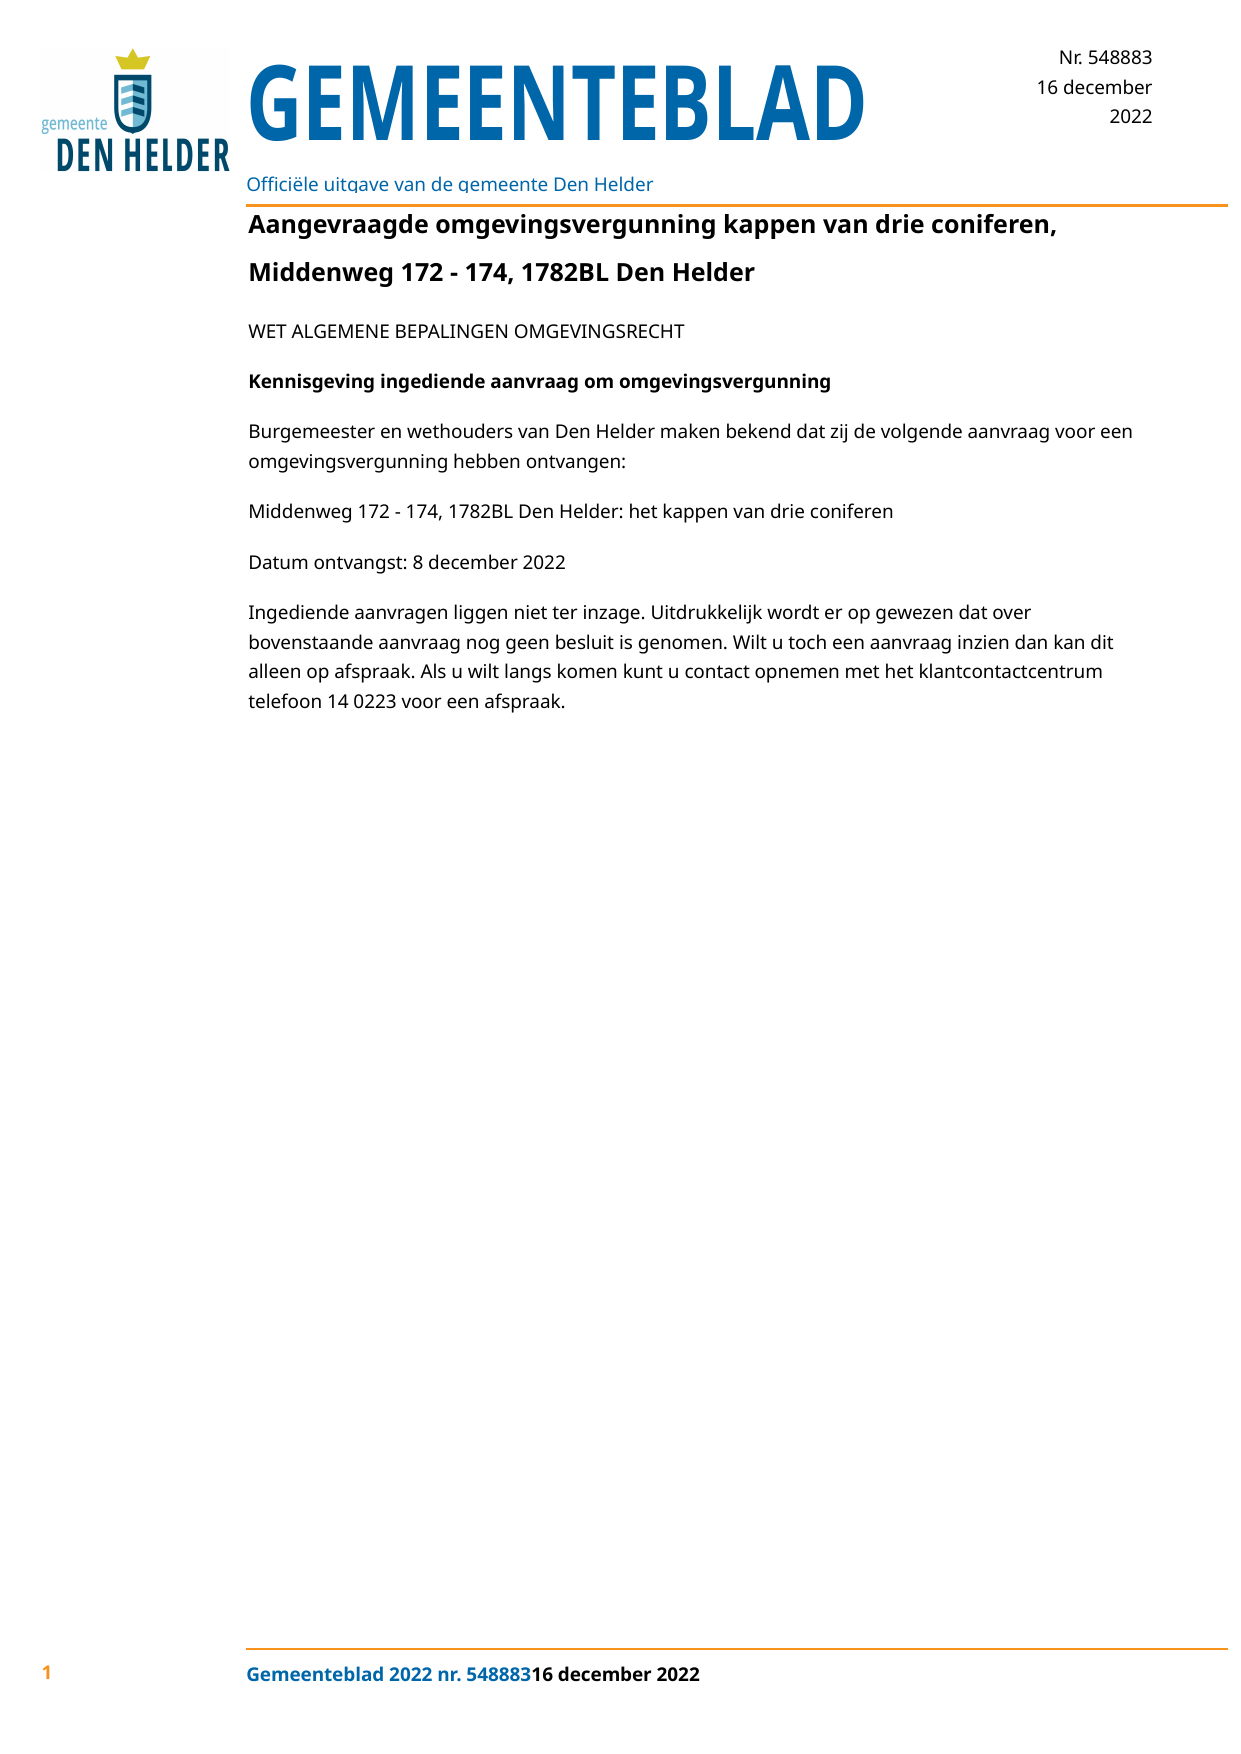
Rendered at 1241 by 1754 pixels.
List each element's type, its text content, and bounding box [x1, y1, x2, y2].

picture [63, 144, 68, 165]
text Aangevraagde omgevingsvergunning kappen van drie coniferen, Middenweg 172 - 174, 1782BL Den Helder [248, 207, 1152, 288]
text Datum ontvangst: 8 december 2022 [248, 549, 1152, 575]
picture [100, 154, 106, 172]
picture [130, 157, 135, 172]
text Ingediende aanvragen liggen niet ter inzage. Uitdrukkelijk wordt er op gewezen dat over bovenstaande aanvraag nog geen besluit is genomen. Wilt u toch een aanvraag inzien dan kan dit alleen op afspraak. Als u wilt langs komen kunt u contact opnemen met het klantcontactcentrum telefoon 14 0223 voor een afspraak. [248, 599, 1152, 714]
text Middenweg 172 - 174, 1782BL Den Helder: het kappen van drie coniferen [248, 499, 1152, 524]
picture [182, 144, 187, 165]
text Burgemeester en wethouders van Den Helder maken bekend dat zij de volgende aanvraag voor een omgevingsvergunning hebben ontvangen: [248, 419, 1152, 474]
text Kennisgeving ingediende aanvraag om omgevingsvergunning [248, 368, 1152, 394]
picture [220, 160, 224, 172]
text WET ALGEMENE BEPALINGEN OMGEVINGSRECHT [248, 318, 1152, 344]
picture [41, 47, 231, 172]
